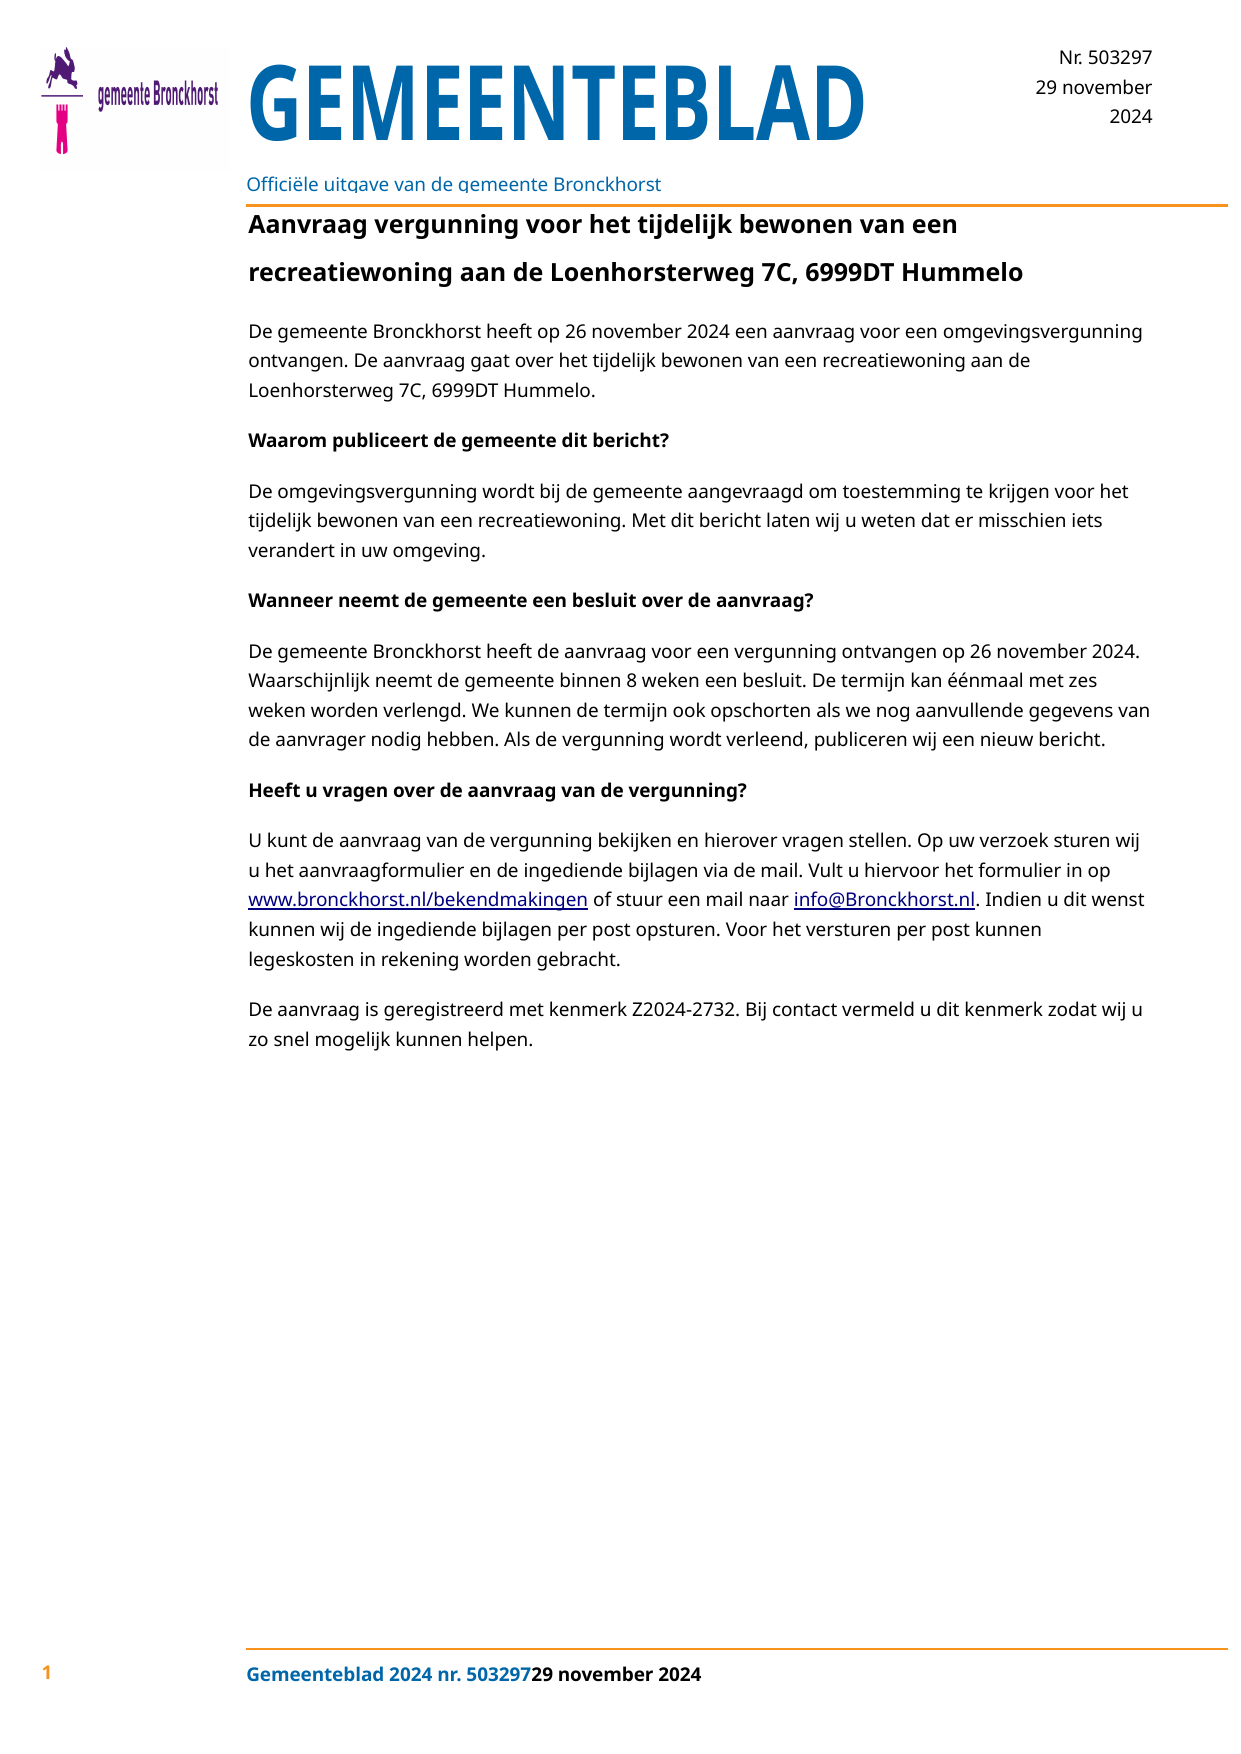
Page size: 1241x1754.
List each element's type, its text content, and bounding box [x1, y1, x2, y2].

text De gemeente Bronckhorst heeft op 26 november 2024 een aanvraag voor een omgevingsvergunning ontvangen. De aanvraag gaat over het tijdelijk bewonen van een recreatiewoning aan de Loenhorsterweg 7C, 6999DT Hummelo. [248, 318, 1152, 403]
text Heeft u vragen over de aanvraag van de vergunning? [248, 777, 1152, 803]
text De gemeente Bronckhorst heeft de aanvraag voor een vergunning ontvangen op 26 november 2024. Waarschijnlijk neemt de gemeente binnen 8 weken een besluit. De termijn kan éénmaal met zes weken worden verlengd. We kunnen de termijn ook opschorten als we nog aanvullende gegevens van de aanvrager nodig hebben. Als de vergunning wordt verleend, publiceren wij een nieuw bericht. [248, 638, 1152, 752]
picture [41, 47, 231, 172]
text Waarom publiceert de gemeente dit bericht? [248, 427, 1152, 453]
text Wanneer neemt de gemeente een besluit over de aanvraag? [248, 587, 1152, 613]
text Aanvraag vergunning voor het tijdelijk bewonen van een recreatiewoning aan de Loenhorsterweg 7C, 6999DT Hummelo [248, 207, 1152, 288]
text De aanvraag is geregistreerd met kenmerk Z2024-2732. Bij contact vermeld u dit kenmerk zodat wij u zo snel mogelijk kunnen helpen. [248, 996, 1152, 1052]
text De omgevingsvergunning wordt bij de gemeente aangevraagd om toestemming te krijgen voor het tijdelijk bewonen van een recreatiewoning. Met dit bericht laten wij u weten dat er misschien iets verandert in uw omgeving. [248, 478, 1152, 563]
text U kunt de aanvraag van de vergunning bekijken en hierover vragen stellen. Op uw verzoek sturen wij u het aanvraagformulier en de ingediende bijlagen via de mail. Vult u hiervoor het formulier in op www.bronckhorst.nl/bekendmakingen of stuur een mail naar info@Bronckhorst.nl. Indien u dit wenst kunnen wij de ingediende bijlagen per post opsturen. Voor het versturen per post kunnen legeskosten in rekening worden gebracht. [248, 827, 1152, 972]
